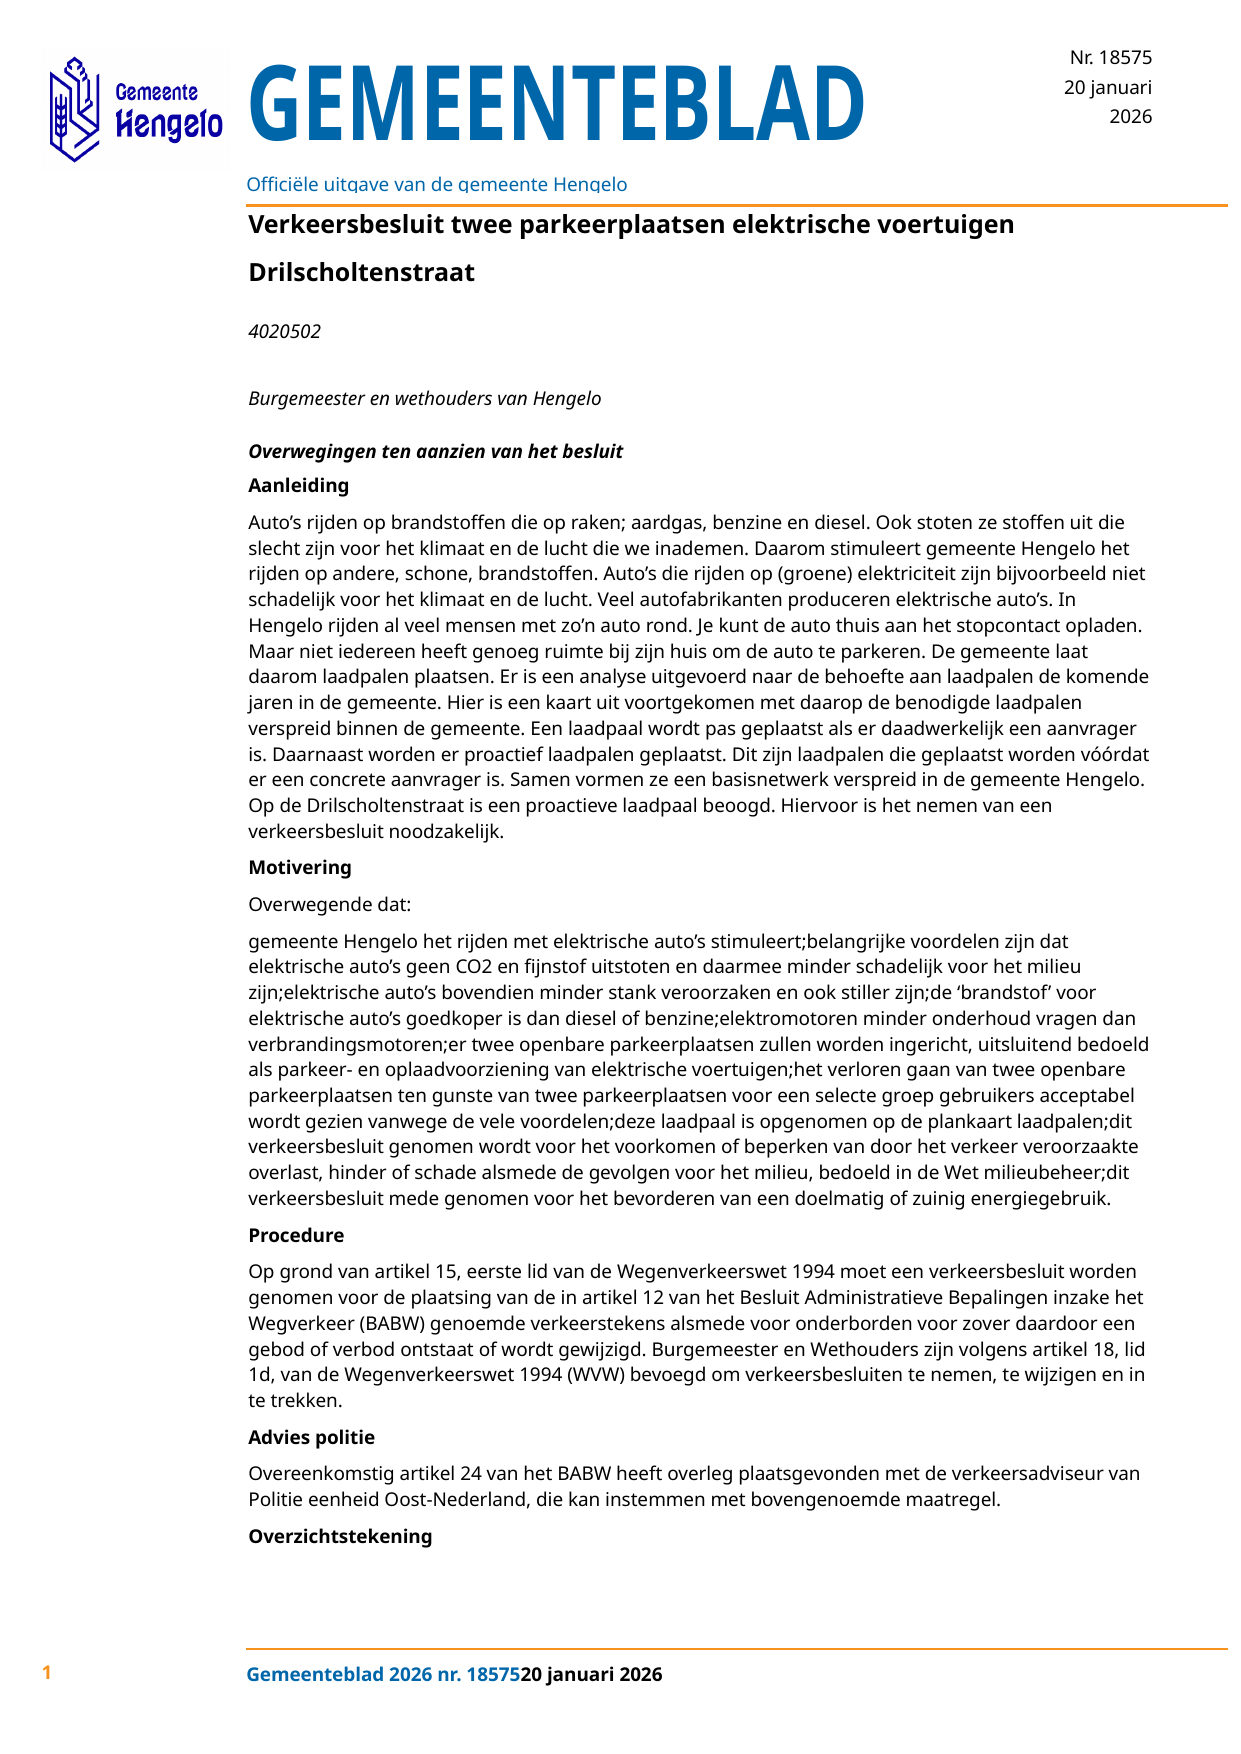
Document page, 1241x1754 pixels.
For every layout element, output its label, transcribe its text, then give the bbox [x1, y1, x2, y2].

text Overwegende dat: [248, 891, 1152, 917]
text Motivering [248, 854, 1152, 880]
text Overzichtstekening [248, 1523, 1152, 1549]
text Advies politie [248, 1424, 1152, 1449]
text Overwegingen ten aanzien van het besluit [248, 438, 1152, 464]
text Burgemeester en wethouders van Hengelo [248, 386, 1152, 411]
text Op grond van artikel 15, eerste lid van de Wegenverkeerswet 1994 moet een verkeersbesluit worden genomen voor de plaatsing van de in artikel 12 van het Besluit Administratieve Bepalingen inzake het Wegverkeer (BABW) genoemde verkeerstekens alsmede voor onderborden voor zover daardoor een gebod of verbod ontstaat of wordt gewijzigd. Burgemeester en Wethouders zijn volgens artikel 18, lid 1d, van de Wegenverkeerswet 1994 (WVW) bevoegd om verkeersbesluiten te nemen, te wijzigen en in te trekken. [248, 1258, 1152, 1413]
text Aanleiding [248, 472, 1152, 498]
text Overeenkomstig artikel 24 van het BABW heeft overleg plaatsgevonden met de verkeersadviseur van Politie eenheid Oost-Nederland, die kan instemmen met bovengenoemde maatregel. [248, 1461, 1152, 1512]
text Auto’s rijden op brandstoffen die op raken; aardgas, benzine en diesel. Ook stoten ze stoffen uit die slecht zijn voor het klimaat en de lucht die we inademen. Daarom stimuleert gemeente Hengelo het rijden op andere, schone, brandstoffen. Auto’s die rijden op (groene) elektriciteit zijn bijvoorbeeld niet schadelijk voor het klimaat en de lucht. Veel autofabrikanten produceren elektrische auto’s. In Hengelo rijden al veel mensen met zo’n auto rond. Je kunt de auto thuis aan het stopcontact opladen. Maar niet iedereen heeft genoeg ruimte bij zijn huis om de auto te parkeren. De gemeente laat daarom laadpalen plaatsen. Er is een analyse uitgevoerd naar de behoefte aan laadpalen de komende jaren in de gemeente. Hier is een kaart uit voortgekomen met daarop de benodigde laadpalen verspreid binnen de gemeente. Een laadpaal wordt pas geplaatst als er daadwerkelijk een aanvrager is. Daarnaast worden er proactief laadpalen geplaatst. Dit zijn laadpalen die geplaatst worden vóórdat er een concrete aanvrager is. Samen vormen ze een basisnetwerk verspreid in de gemeente Hengelo. Op de Drilscholtenstraat is een proactieve laadpaal beoogd. Hiervoor is het nemen van een verkeersbesluit noodzakelijk. [248, 509, 1152, 844]
text Verkeersbesluit twee parkeerplaatsen elektrische voertuigen Drilscholtenstraat [248, 207, 1152, 288]
text Procedure [248, 1222, 1152, 1248]
picture [41, 47, 231, 172]
text gemeente Hengelo het rijden met elektrische auto’s stimuleert;belangrijke voordelen zijn dat elektrische auto’s geen CO2 en fijnstof uitstoten en daarmee minder schadelijk voor het milieu zijn;elektrische auto’s bovendien minder stank veroorzaken en ook stiller zijn;de ‘brandstof’ voor elektrische auto’s goedkoper is dan diesel of benzine;elektromotoren minder onderhoud vragen dan verbrandingsmotoren;er twee openbare parkeerplaatsen zullen worden ingericht, uitsluitend bedoeld als parkeer- en oplaadvoorziening van elektrische voertuigen;het verloren gaan van twee openbare parkeerplaatsen ten gunste van twee parkeerplaatsen voor een selecte groep gebruikers acceptabel wordt gezien vanwege de vele voordelen;deze laadpaal is opgenomen op de plankaart laadpalen;dit verkeersbesluit genomen wordt voor het voorkomen of beperken van door het verkeer veroorzaakte overlast, hinder of schade alsmede de gevolgen voor het milieu, bedoeld in de Wet milieubeheer;dit verkeersbesluit mede genomen voor het bevorderen van een doelmatig of zuinig energiegebruik. [248, 928, 1152, 1211]
text 4020502 [248, 318, 1152, 344]
